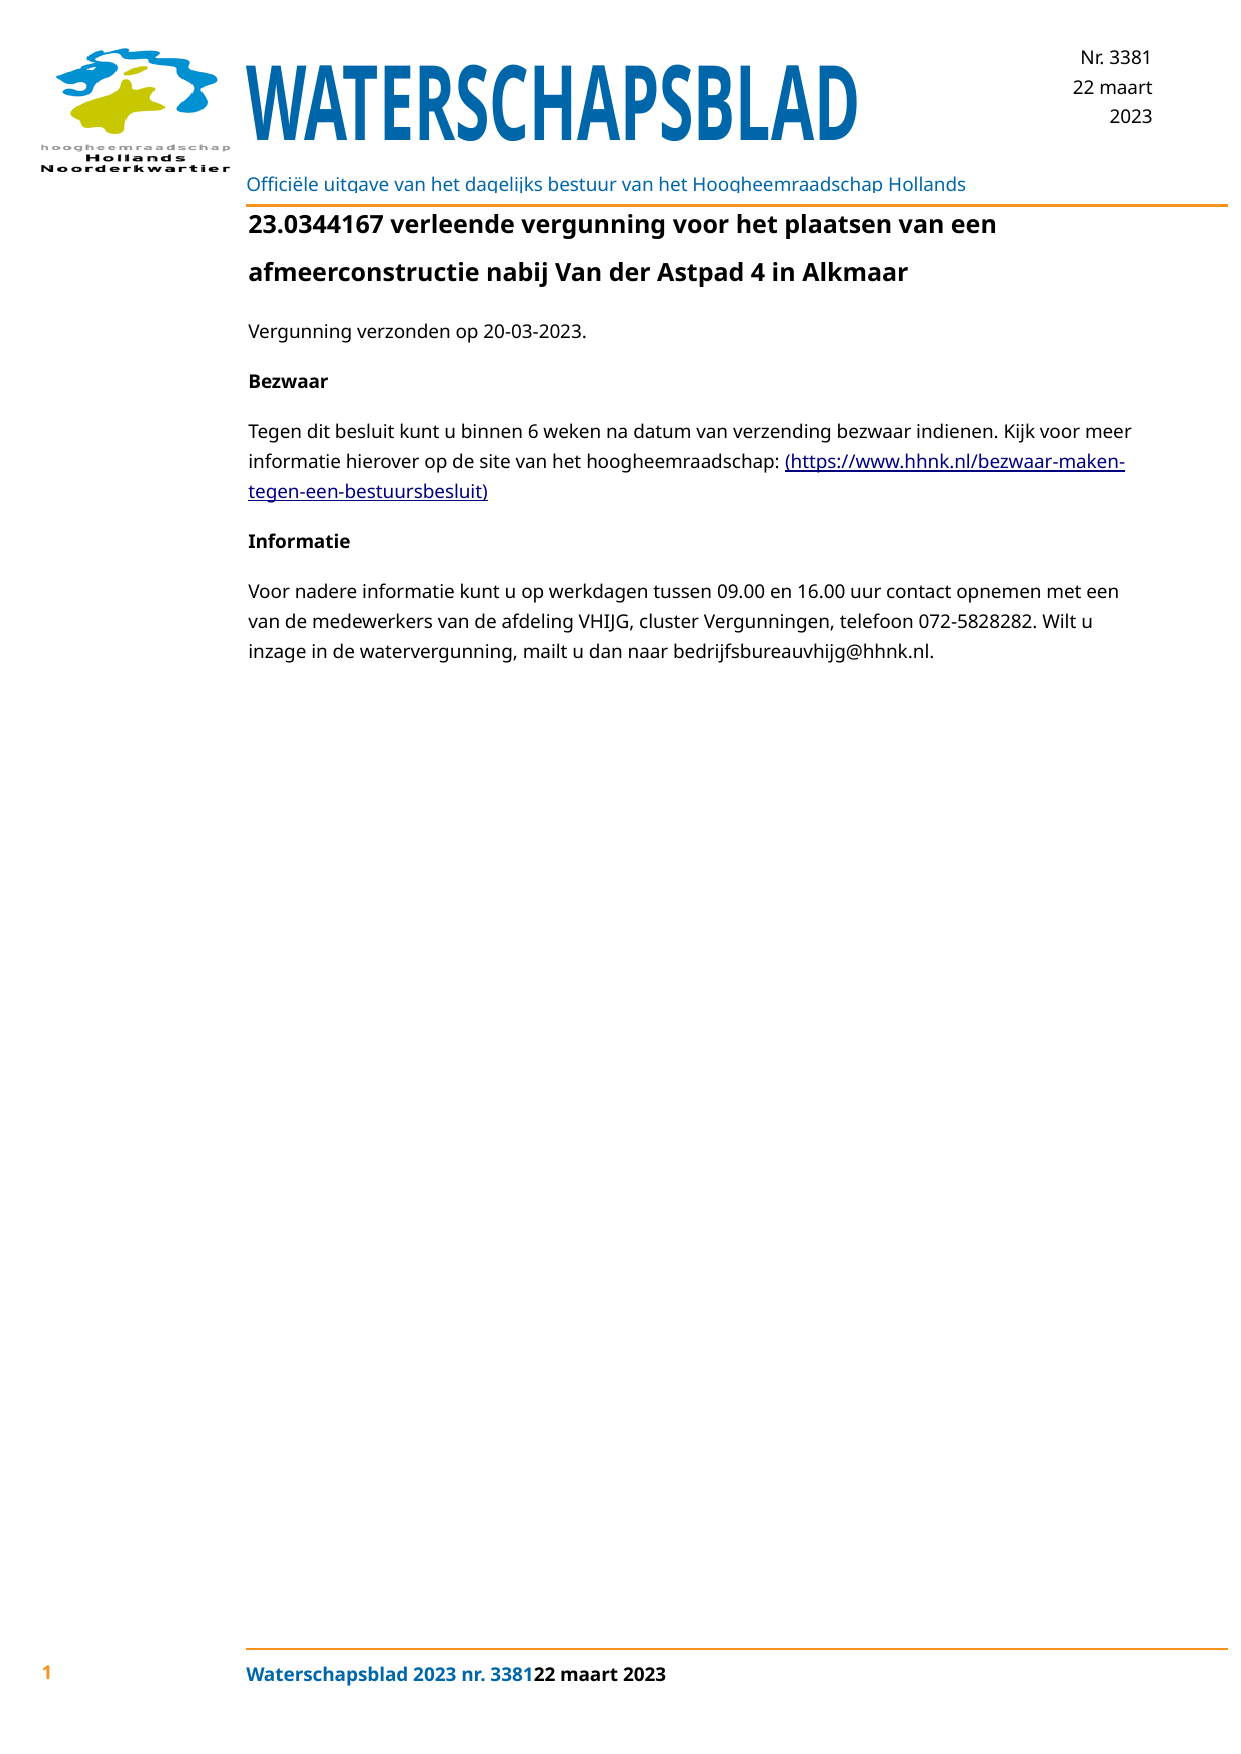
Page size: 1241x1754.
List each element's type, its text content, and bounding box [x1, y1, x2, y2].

text Voor nadere informatie kunt u op werkdagen tussen 09.00 en 16.00 uur contact opnemen met een van de medewerkers van de afdeling VHIJG, cluster Vergunningen, telefoon 072-5828282. Wilt u inzage in de watervergunning, mailt u dan naar bedrijfsbureauvhijg@hhnk.nl. [248, 579, 1152, 664]
text 23.0344167 verleende vergunning voor het plaatsen van een afmeerconstructie nabij Van der Astpad 4 in Alkmaar [248, 207, 1152, 288]
text Vergunning verzonden op 20-03-2023. [248, 318, 1152, 344]
text Informatie [248, 528, 1152, 554]
picture [41, 47, 231, 172]
text Tegen dit besluit kunt u binnen 6 weken na datum van verzending bezwaar indienen. Kijk voor meer informatie hierover op de site van het hoogheemraadschap: (https://www.hhnk.nl/bezwaar-maken-tegen-een-bestuursbesluit) [248, 419, 1152, 504]
text Bezwaar [248, 368, 1152, 394]
